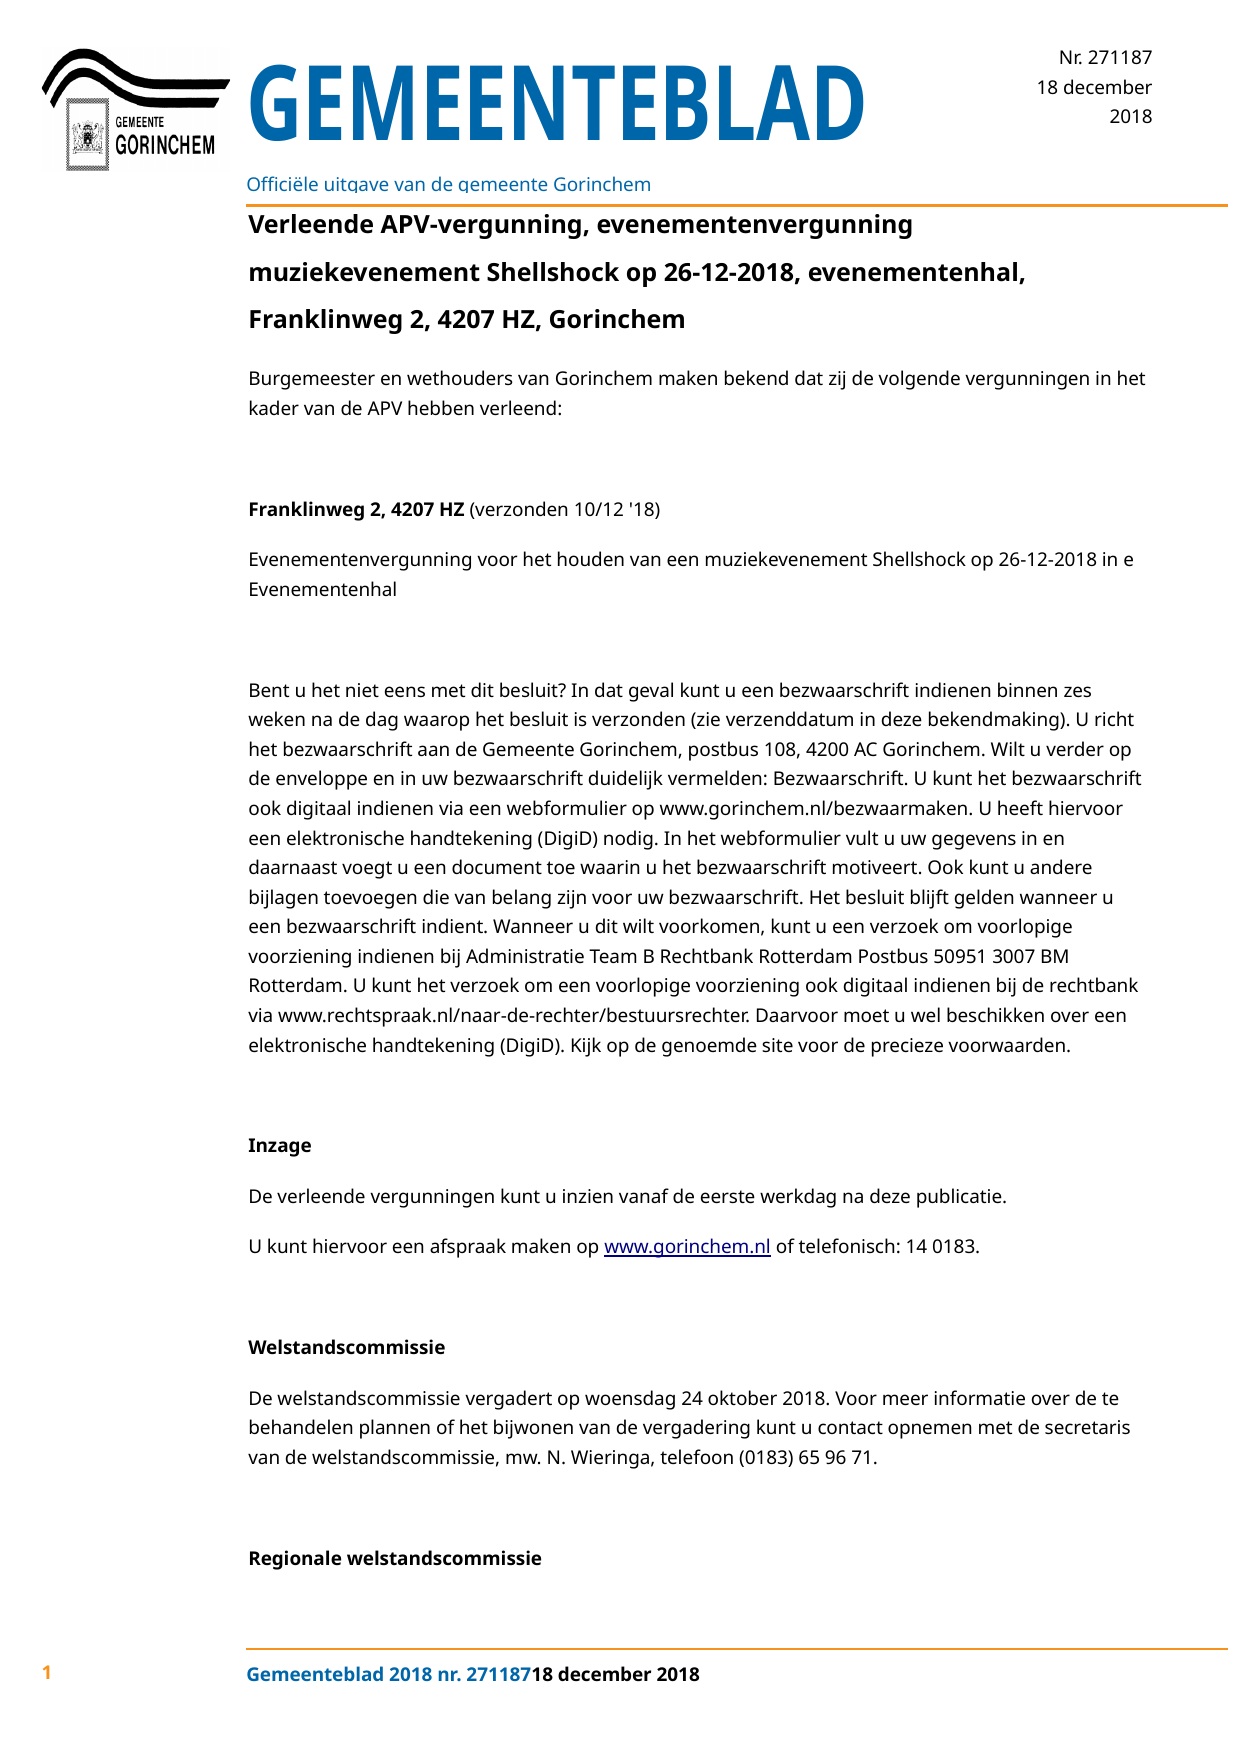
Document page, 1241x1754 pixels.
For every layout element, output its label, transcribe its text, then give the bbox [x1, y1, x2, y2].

text De verleende vergunningen kunt u inzien vanaf de eerste werkdag na deze publicatie. [248, 1183, 1152, 1209]
text De welstandscommissie vergadert op woensdag 24 oktober 2018. Voor meer informatie over de te behandelen plannen of het bijwonen van de vergadering kunt u contact opnemen met de secretaris van de welstandscommissie, mw. N. Wieringa, telefoon (0183) 65 96 71. [248, 1385, 1152, 1469]
picture [41, 47, 231, 172]
text Franklinweg 2, 4207 HZ (verzonden 10/12 '18) [248, 496, 1152, 522]
text Bent u het niet eens met dit besluit? In dat geval kunt u een bezwaarschrift indienen binnen zes weken na de dag waarop het besluit is verzonden (zie verzenddatum in deze bekendmaking). U richt het bezwaarschrift aan de Gemeente Gorinchem, postbus 108, 4200 AC Gorinchem. Wilt u verder op de enveloppe en in uw bezwaarschrift duidelijk vermelden: Bezwaarschrift. U kunt het bezwaarschrift ook digitaal indienen via een webformulier op www.gorinchem.nl/bezwaarmaken. U heeft hiervoor een elektronische handtekening (DigiD) nodig. In het webformulier vult u uw gegevens in en daarnaast voegt u een document toe waarin u het bezwaarschrift motiveert. Ook kunt u andere bijlagen toevoegen die van belang zijn voor uw bezwaarschrift. Het besluit blijft gelden wanneer u een bezwaarschrift indient. Wanneer u dit wilt voorkomen, kunt u een verzoek om voorlopige voorziening indienen bij Administratie Team B Rechtbank Rotterdam Postbus 50951 3007 BM Rotterdam. U kunt het verzoek om een voorlopige voorziening ook digitaal indienen bij de rechtbank via www.rechtspraak.nl/naar-de-rechter/bestuursrechter. Daarvoor moet u wel beschikken over een elektronische handtekening (DigiD). Kijk op de genoemde site voor de precieze voorwaarden. [248, 677, 1152, 1057]
text Verleende APV-vergunning, evenementenvergunning muziekevenement Shellshock op 26-12-2018, evenementenhal, Franklinweg 2, 4207 HZ, Gorinchem [248, 207, 1152, 336]
text Burgemeester en wethouders van Gorinchem maken bekend dat zij de volgende vergunningen in het kader van de APV hebben verleend: [248, 366, 1152, 421]
text Inzage [248, 1133, 1152, 1158]
text U kunt hiervoor een afspraak maken op www.gorinchem.nl of telefonisch: 14 0183. [248, 1233, 1152, 1259]
text Regionale welstandscommissie [248, 1545, 1152, 1570]
text Evenementenvergunning voor het houden van een muziekevenement Shellshock op 26-12-2018 in e Evenementenhal [248, 546, 1152, 602]
text Welstandscommissie [248, 1334, 1152, 1360]
